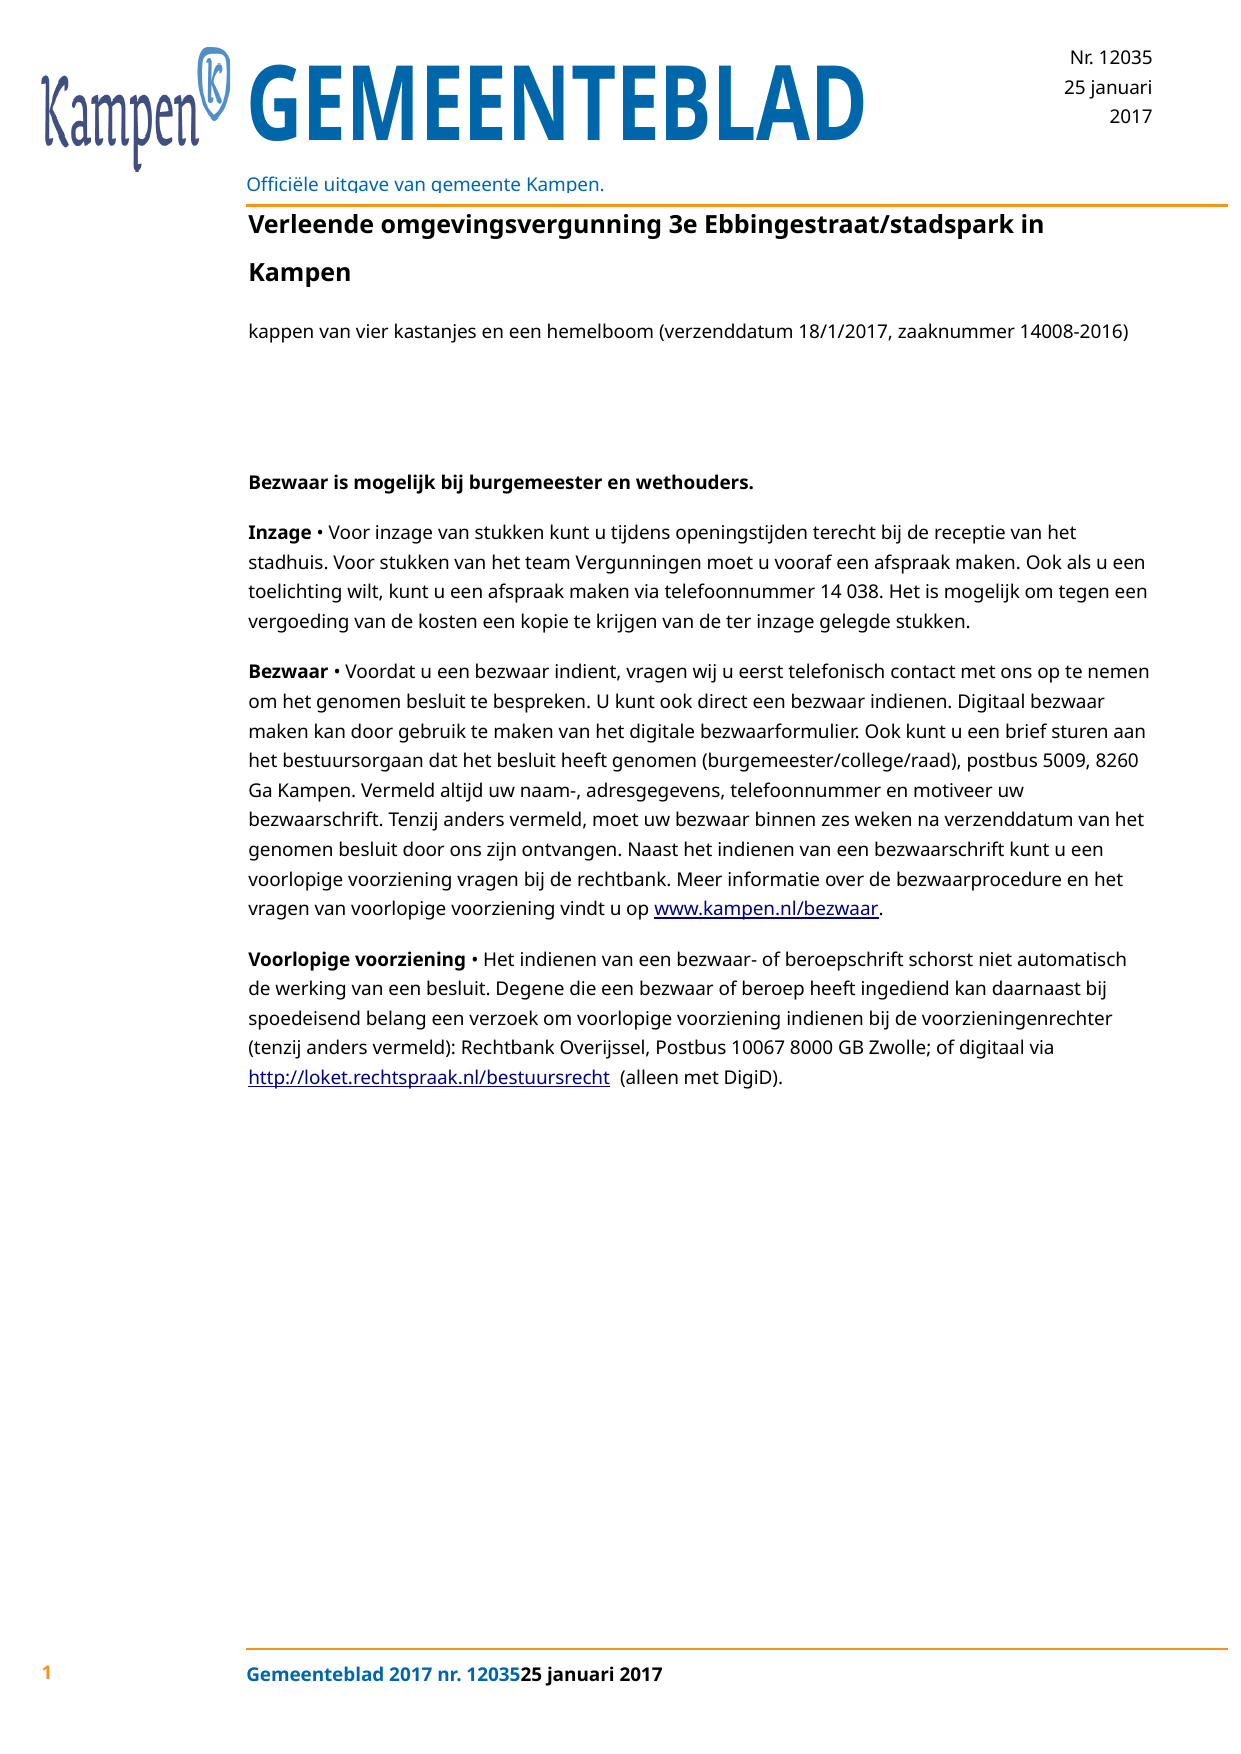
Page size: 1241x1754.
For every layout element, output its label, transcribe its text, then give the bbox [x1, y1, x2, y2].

text kappen van vier kastanjes en een hemelboom (verzenddatum 18/1/2017, zaaknummer 14008-2016) [248, 318, 1152, 344]
text Bezwaar is mogelijk bij burgemeester en wethouders. [248, 469, 1152, 495]
text Voorlopige voorziening • Het indienen van een bezwaar- of beroepschrift schorst niet automatisch de werking van een besluit. Degene die een bezwaar of beroep heeft ingediend kan daarnaast bij spoedeisend belang een verzoek om voorlopige voorziening indienen bij de voorzieningenrechter (tenzij anders vermeld): Rechtbank Overijssel, Postbus 10067 8000 GB Zwolle; of digitaal via http://loket.rechtspraak.nl/bestuursrecht (alleen met DigiD). [248, 946, 1152, 1090]
picture [41, 47, 231, 172]
text Inzage • Voor inzage van stukken kunt u tijdens openingstijden terecht bij de receptie van het stadhuis. Voor stukken van het team Vergunningen moet u vooraf een afspraak maken. Ook als u een toelichting wilt, kunt u een afspraak maken via telefoonnummer 14 038. Het is mogelijk om tegen een vergoeding van de kosten een kopie te krijgen van de ter inzage gelegde stukken. [248, 519, 1152, 634]
text Verleende omgevingsvergunning 3e Ebbingestraat/stadspark in Kampen [248, 207, 1152, 288]
text Bezwaar • Voordat u een bezwaar indient, vragen wij u eerst telefonisch contact met ons op te nemen om het genomen besluit te bespreken. U kunt ook direct een bezwaar indienen. Digitaal bezwaar maken kan door gebruik te maken van het digitale bezwaarformulier. Ook kunt u een brief sturen aan het bestuursorgaan dat het besluit heeft genomen (burgemeester/college/raad), postbus 5009, 8260 Ga Kampen. Vermeld altijd uw naam-, adresgegevens, telefoonnummer en motiveer uw bezwaarschrift. Tenzij anders vermeld, moet uw bezwaar binnen zes weken na verzenddatum van het genomen besluit door ons zijn ontvangen. Naast het indienen van een bezwaarschrift kunt u een voorlopige voorziening vragen bij de rechtbank. Meer informatie over de bezwaarprocedure en het vragen van voorlopige voorziening vindt u op www.kampen.nl/bezwaar. [248, 659, 1152, 921]
